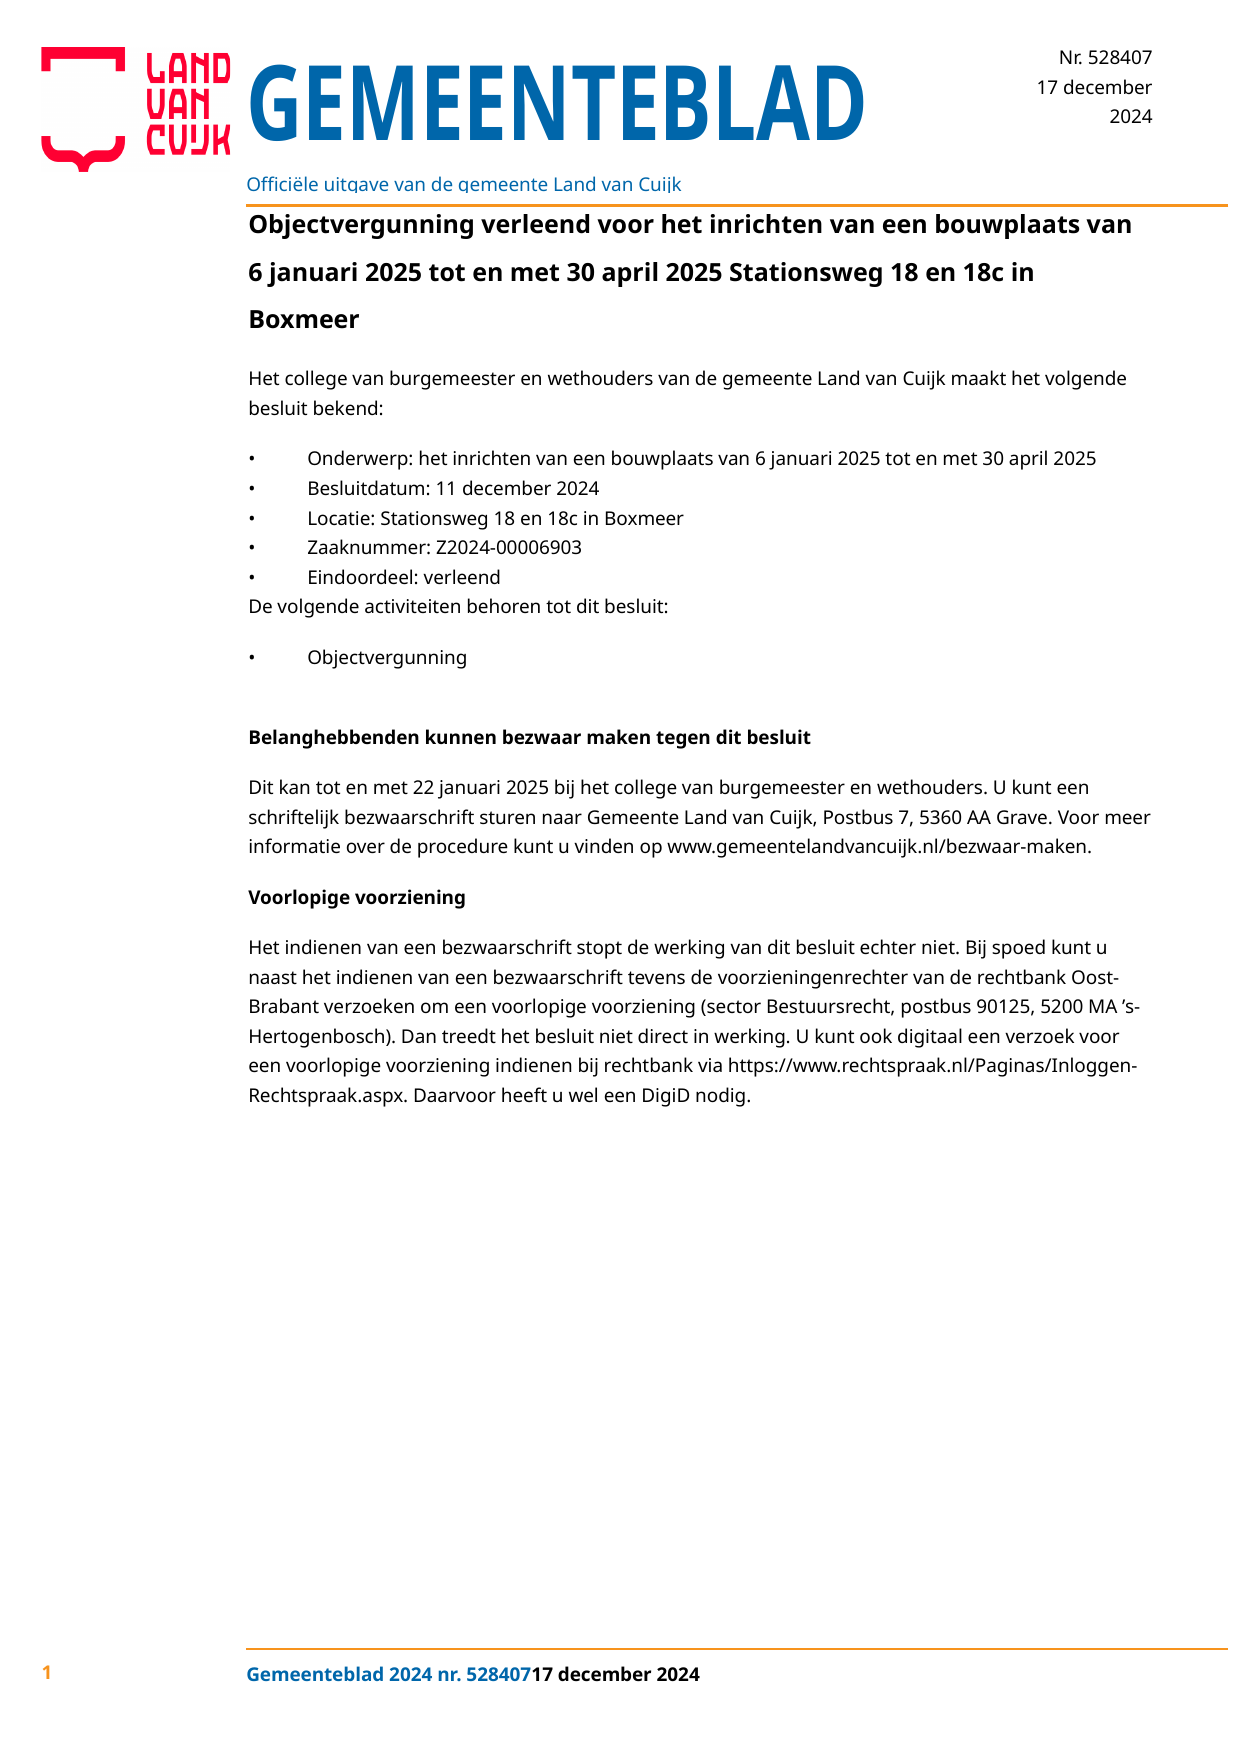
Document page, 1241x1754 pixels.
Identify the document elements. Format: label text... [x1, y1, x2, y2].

list Besluitdatum: 11 december 2024 [248, 475, 1152, 501]
list Eindoordeel: verleend [248, 564, 1152, 589]
text Het college van burgemeester en wethouders van de gemeente Land van Cuijk maakt het volgende besluit bekend: [248, 366, 1152, 421]
text Voorlopige voorziening [248, 884, 1152, 909]
list Zaaknummer: Z2024-00006903 [248, 534, 1152, 560]
list Onderwerp: het inrichten van een bouwplaats van 6 januari 2025 tot en met 30 april 2025 [248, 446, 1152, 471]
list Objectvergunning [248, 644, 1152, 669]
text Objectvergunning verleend voor het inrichten van een bouwplaats van 6 januari 2025 tot en met 30 april 2025 Stationsweg 18 en 18c in Boxmeer [248, 207, 1152, 336]
text De volgende activiteiten behoren tot dit besluit: [248, 593, 1152, 619]
text Het indienen van een bezwaarschrift stopt de werking van dit besluit echter niet. Bij spoed kunt u naast het indienen van een bezwaarschrift tevens de voorzieningenrechter van de rechtbank Oost-Brabant verzoeken om een voorlopige voorziening (sector Bestuursrecht, postbus 90125, 5200 MA ’s-Hertogenbosch). Dan treedt het besluit niet direct in werking. U kunt ook digitaal een verzoek voor een voorlopige voorziening indienen bij rechtbank via https://www.rechtspraak.nl/Paginas/Inloggen-Rechtspraak.aspx. Daarvoor heeft u wel een DigiD nodig. [248, 934, 1152, 1108]
text Dit kan tot en met 22 januari 2025 bij het college van burgemeester en wethouders. U kunt een schriftelijk bezwaarschrift sturen naar Gemeente Land van Cuijk, Postbus 7, 5360 AA Grave. Voor meer informatie over de procedure kunt u vinden op www.gemeentelandvancuijk.nl/bezwaar-maken. [248, 774, 1152, 859]
list Locatie: Stationsweg 18 en 18c in Boxmeer [248, 505, 1152, 530]
text Belanghebbenden kunnen bezwaar maken tegen dit besluit [248, 724, 1152, 749]
picture [41, 47, 231, 172]
